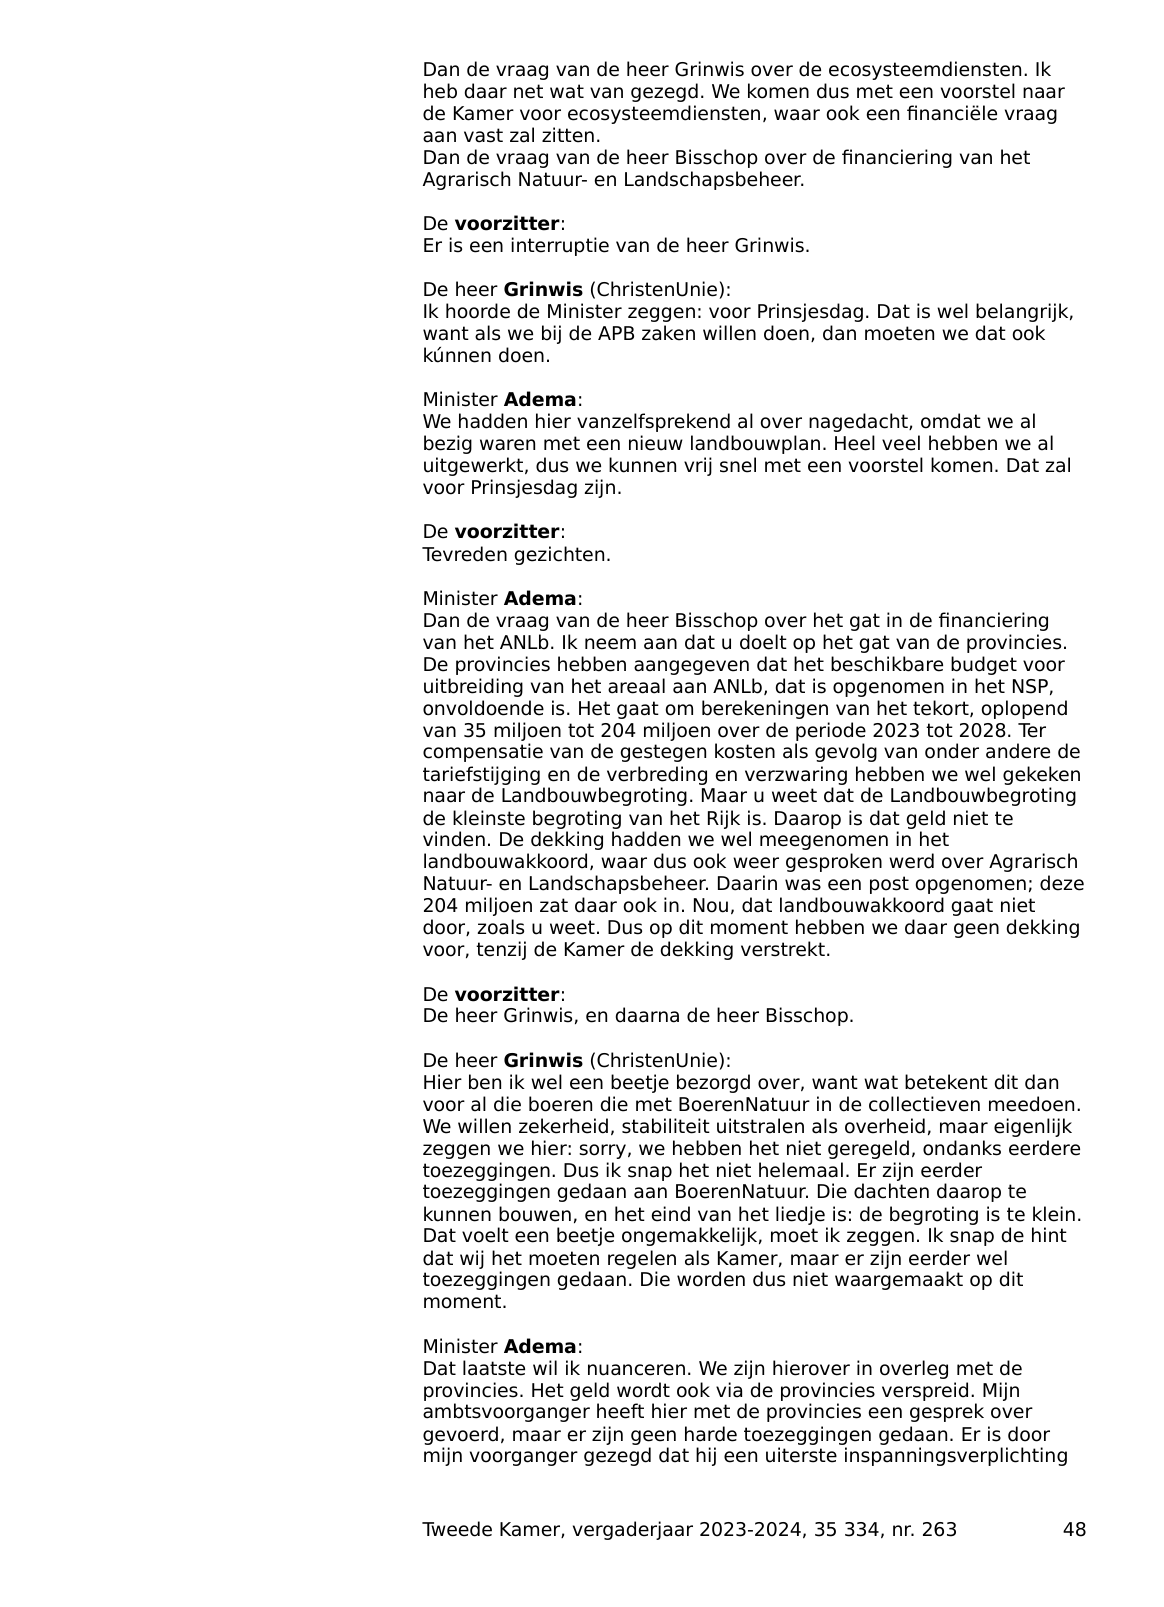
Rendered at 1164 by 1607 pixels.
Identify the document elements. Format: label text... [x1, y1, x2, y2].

text Hier ben ik wel een beetje bezorgd over, want wat betekent dit dan voor al die boeren die met BoerenNatuur in de collectieven meedoen. We willen zekerheid, stabiliteit uitstralen als overheid, maar eigenlijk zeggen we hier: sorry, we hebben het niet geregeld, ondanks eerdere toezeggingen. Dus ik snap het niet helemaal. Er zijn eerder toezeggingen gedaan aan BoerenNatuur. Die dachten daarop te kunnen bouwen, en het eind van het liedje is: de begroting is te klein. Dat voelt een beetje ongemakkelijk, moet ik zeggen. Ik snap de hint dat wij het moeten regelen als Kamer, maar er zijn eerder wel toezeggingen gedaan. Die worden dus niet waargemaakt op dit moment. [422, 1072, 1087, 1313]
text De voorzitter: [422, 213, 1087, 235]
text Tevreden gezichten. [422, 543, 1087, 565]
text De heer Grinwis (ChristenUnie): [422, 1049, 1087, 1072]
text De heer Grinwis (ChristenUnie): [422, 279, 1087, 301]
text Dan de vraag van de heer Bisschop over de financiering van het Agrarisch Natuur- en Landschapsbeheer. [422, 147, 1087, 191]
text De voorzitter: [422, 521, 1087, 543]
text Dat laatste wil ik nuanceren. We zijn hierover in overleg met de provincies. Het geld wordt ook via de provincies verspreid. Mijn ambtsvoorganger heeft hier met de provincies een gesprek over gevoerd, maar er zijn geen harde toezeggingen gedaan. Er is door mijn voorganger gezegd dat hij een uiterste inspanningsverplichting [422, 1357, 1087, 1467]
text We hadden hier vanzelfsprekend al over nagedacht, omdat we al bezig waren met een nieuw landbouwplan. Heel veel hebben we al uitgewerkt, dus we kunnen vrij snel met een voorstel komen. Dat zal voor Prinsjesdag zijn. [422, 411, 1087, 499]
text Minister Adema: [422, 389, 1087, 411]
text Er is een interruptie van de heer Grinwis. [422, 235, 1087, 257]
text Minister Adema: [422, 588, 1087, 609]
text De voorzitter: [422, 983, 1087, 1005]
text Minister Adema: [422, 1336, 1087, 1357]
text De heer Grinwis, en daarna de heer Bisschop. [422, 1005, 1087, 1027]
text Dan de vraag van de heer Bisschop over het gat in de financiering van het ANLb. Ik neem aan dat u doelt op het gat van de provincies. De provincies hebben aangegeven dat het beschikbare budget voor uitbreiding van het areaal aan ANLb, dat is opgenomen in het NSP, onvoldoende is. Het gaat om berekeningen van het tekort, oplopend van 35 miljoen tot 204 miljoen over de periode 2023 tot 2028. Ter compensatie van de gestegen kosten als gevolg van onder andere de tariefstijging en de verbreding en verzwaring hebben we wel gekeken naar de Landbouwbegroting. Maar u weet dat de Landbouwbegroting de kleinste begroting van het Rijk is. Daarop is dat geld niet te vinden. De dekking hadden we wel meegenomen in het landbouwakkoord, waar dus ook weer gesproken werd over Agrarisch Natuur- en Landschapsbeheer. Daarin was een post opgenomen; deze 204 miljoen zat daar ook in. Nou, dat landbouwakkoord gaat niet door, zoals u weet. Dus op dit moment hebben we daar geen dekking voor, tenzij de Kamer de dekking verstrekt. [422, 609, 1087, 961]
text Dan de vraag van de heer Grinwis over de ecosysteemdiensten. Ik heb daar net wat van gezegd. We komen dus met een voorstel naar de Kamer voor ecosysteemdiensten, waar ook een financiële vraag aan vast zal zitten. [422, 59, 1087, 147]
text Ik hoorde de Minister zeggen: voor Prinsjesdag. Dat is wel belangrijk, want als we bij de APB zaken willen doen, dan moeten we dat ook kúnnen doen. [422, 301, 1087, 367]
